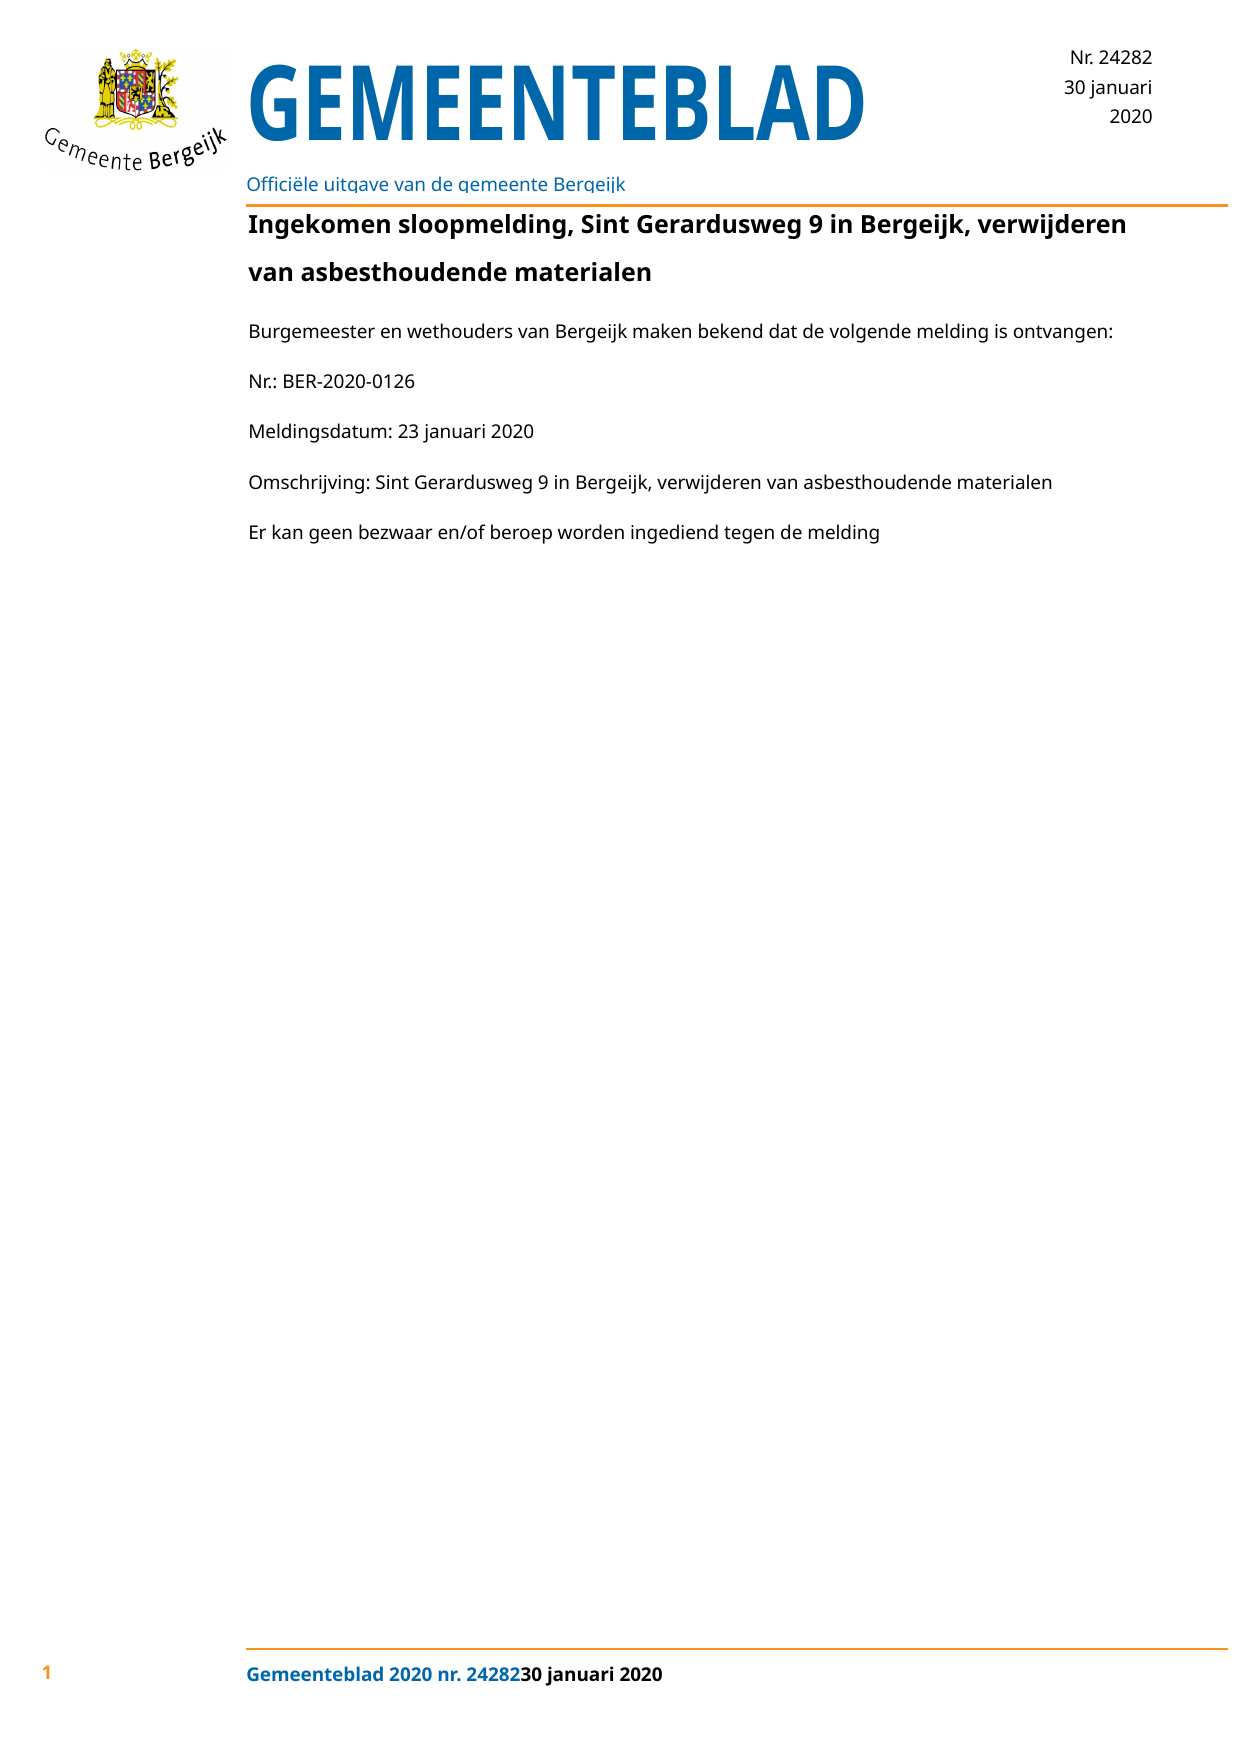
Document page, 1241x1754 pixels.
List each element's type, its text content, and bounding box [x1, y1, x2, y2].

text Meldingsdatum: 23 januari 2020 [248, 419, 1152, 444]
text Burgemeester en wethouders van Bergeijk maken bekend dat de volgende melding is ontvangen: [248, 318, 1152, 344]
text Omschrijving: Sint Gerardusweg 9 in Bergeijk, verwijderen van asbesthoudende materialen [248, 469, 1152, 495]
text Nr.: BER-2020-0126 [248, 368, 1152, 394]
text Er kan geen bezwaar en/of beroep worden ingediend tegen de melding [248, 519, 1152, 545]
picture [41, 47, 231, 172]
text Ingekomen sloopmelding, Sint Gerardusweg 9 in Bergeijk, verwijderen van asbesthoudende materialen [248, 207, 1152, 288]
